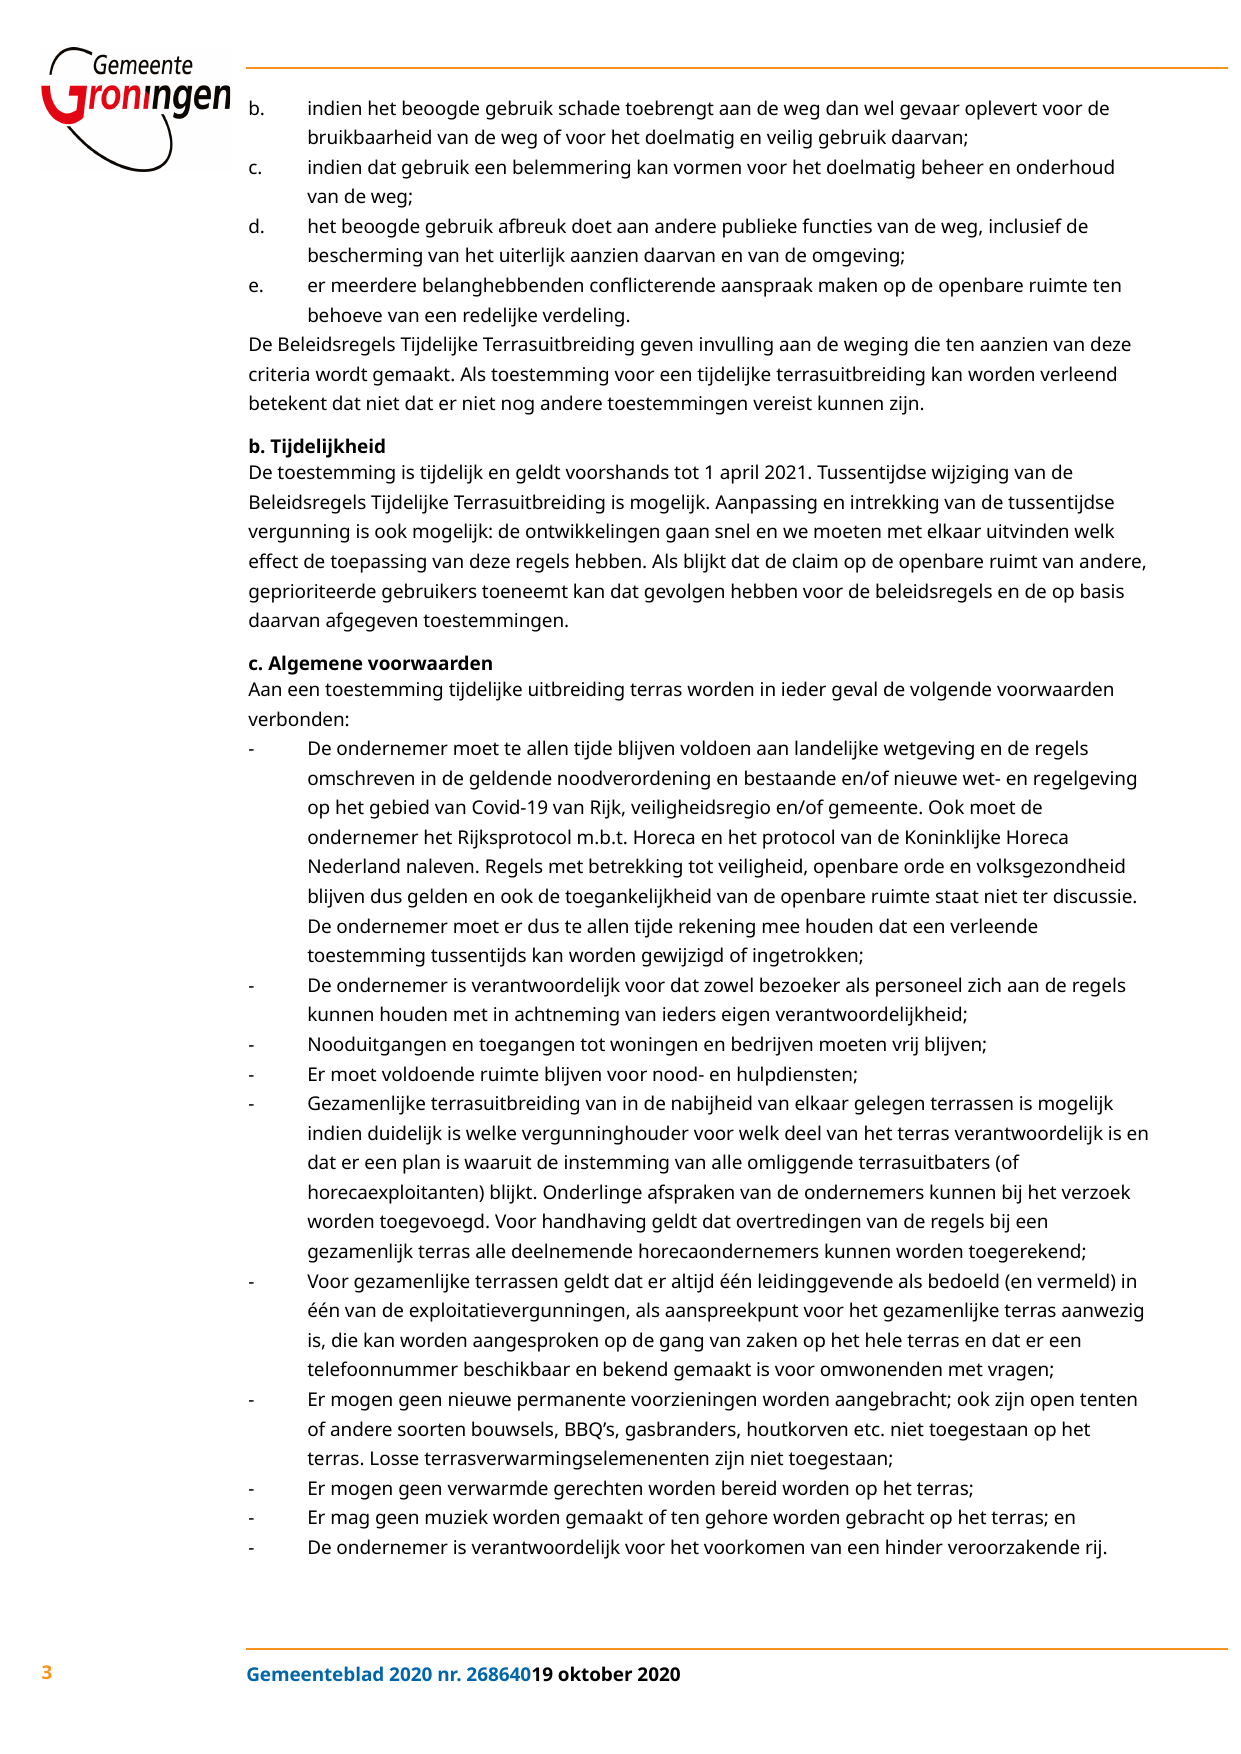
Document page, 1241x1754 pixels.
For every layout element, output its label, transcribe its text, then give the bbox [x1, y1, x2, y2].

text Aan een toestemming tijdelijke uitbreiding terras worden in ieder geval de volgende voorwaarden verbonden: [248, 676, 1152, 732]
list indien het beoogde gebruik schade toebrengt aan de weg dan wel gevaar oplevert voor de bruikbaarheid van de weg of voor het doelmatig en veilig gebruik daarvan; [248, 95, 1152, 150]
list Er mag geen muziek worden gemaakt of ten gehore worden gebracht op het terras; en [248, 1504, 1152, 1530]
list De ondernemer is verantwoordelijk voor dat zowel bezoeker als personeel zich aan de regels kunnen houden met in achtneming van ieders eigen verantwoordelijkheid; [248, 972, 1152, 1027]
list Voor gezamenlijke terrassen geldt dat er altijd één leidinggevende als bedoeld (en vermeld) in één van de exploitatievergunningen, als aanspreekpunt voor het gezamenlijke terras aanwezig is, die kan worden aangesproken op de gang van zaken op het hele terras en dat er een telefoonnummer beschikbaar en bekend gemaakt is voor omwonenden met vragen; [248, 1268, 1152, 1382]
list het beoogde gebruik afbreuk doet aan andere publieke functies van de weg, inclusief de bescherming van het uiterlijk aanzien daarvan en van de omgeving; [248, 213, 1152, 268]
list Er mogen geen nieuwe permanente voorzieningen worden aangebracht; ook zijn open tenten of andere soorten bouwsels, BBQ’s, gasbranders, houtkorven etc. niet toegestaan op het terras. Losse terrasverwarmingselemenenten zijn niet toegestaan; [248, 1386, 1152, 1471]
list Er mogen geen verwarmde gerechten worden bereid worden op het terras; [248, 1475, 1152, 1501]
list Gezamenlijke terrasuitbreiding van in de nabijheid van elkaar gelegen terrassen is mogelijk indien duidelijk is welke vergunninghouder voor welk deel van het terras verantwoordelijk is en dat er een plan is waaruit de instemming van alle omliggende terrasuitbaters (of horecaexploitanten) blijkt. Onderlinge afspraken van de ondernemers kunnen bij het verzoek worden toegevoegd. Voor handhaving geldt dat overtredingen van de regels bij een gezamenlijk terras alle deelnemende horecaondernemers kunnen worden toegerekend; [248, 1090, 1152, 1264]
text De Beleidsregels Tijdelijke Terrasuitbreiding geven invulling aan de weging die ten aanzien van deze criteria wordt gemaakt. Als toestemming voor een tijdelijke terrasuitbreiding kan worden verleend betekent dat niet dat er niet nog andere toestemmingen vereist kunnen zijn. [248, 331, 1152, 416]
list Nooduitgangen en toegangen tot woningen en bedrijven moeten vrij blijven; [248, 1031, 1152, 1057]
list De ondernemer is verantwoordelijk voor het voorkomen van een hinder veroorzakende rij. [248, 1534, 1152, 1560]
text c. Algemene voorwaarden [248, 651, 1152, 676]
list indien dat gebruik een belemmering kan vormen voor het doelmatig beheer en onderhoud van de weg; [248, 154, 1152, 209]
text b. Tijdelijkheid [248, 434, 1152, 459]
list er meerdere belanghebbenden conflicterende aanspraak maken op de openbare ruimte ten behoeve van een redelijke verdeling. [248, 272, 1152, 328]
list De ondernemer moet te allen tijde blijven voldoen aan landelijke wetgeving en de regels omschreven in de geldende noodverordening en bestaande en/of nieuwe wet- en regelgeving op het gebied van Covid-19 van Rijk, veiligheidsregio en/of gemeente. Ook moet de ondernemer het Rijksprotocol m.b.t. Horeca en het protocol van de Koninklijke Horeca Nederland naleven. Regels met betrekking tot veiligheid, openbare orde en volksgezondheid blijven dus gelden en ook de toegankelijkheid van de openbare ruimte staat niet ter discussie. De ondernemer moet er dus te allen tijde rekening mee houden dat een verleende toestemming tussentijds kan worden gewijzigd of ingetrokken; [248, 735, 1152, 968]
picture [41, 47, 231, 172]
list Er moet voldoende ruimte blijven voor nood- en hulpdiensten; [248, 1061, 1152, 1087]
text De toestemming is tijdelijk en geldt voorshands tot 1 april 2021. Tussentijdse wijziging van de Beleidsregels Tijdelijke Terrasuitbreiding is mogelijk. Aanpassing en intrekking van de tussentijdse vergunning is ook mogelijk: de ontwikkelingen gaan snel en we moeten met elkaar uitvinden welk effect de toepassing van deze regels hebben. Als blijkt dat de claim op de openbare ruimt van andere, geprioriteerde gebruikers toeneemt kan dat gevolgen hebben voor de beleidsregels en de op basis daarvan afgegeven toestemmingen. [248, 459, 1152, 633]
